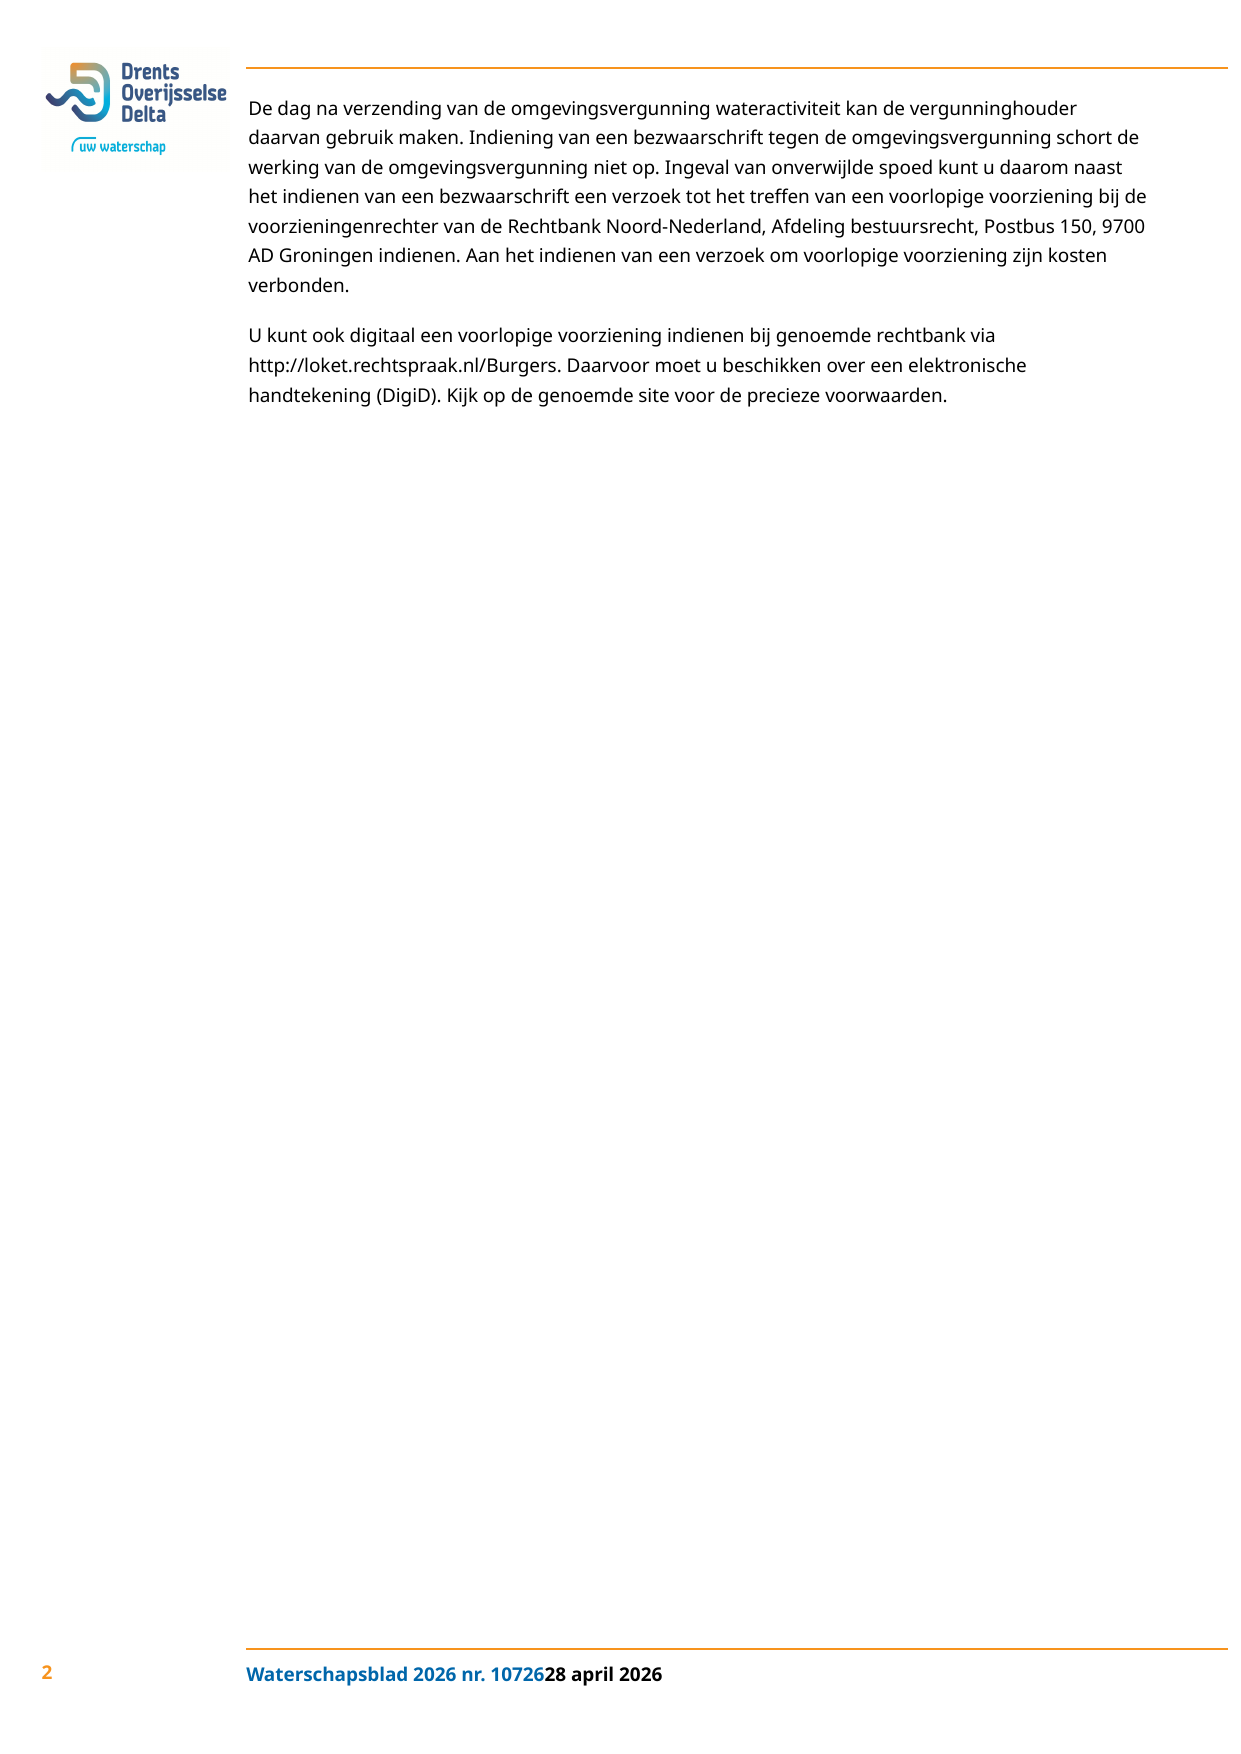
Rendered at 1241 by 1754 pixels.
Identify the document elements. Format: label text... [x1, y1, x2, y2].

text De dag na verzending van de omgevingsvergunning wateractiviteit kan de vergunninghouder daarvan gebruik maken. Indiening van een bezwaarschrift tegen de omgevingsvergunning schort de werking van de omgevingsvergunning niet op. Ingeval van onverwijlde spoed kunt u daarom naast het indienen van een bezwaarschrift een verzoek tot het treffen van een voorlopige voorziening bij de voorzieningenrechter van de Rechtbank Noord-Nederland, Afdeling bestuursrecht, Postbus 150, 9700 AD Groningen indienen. Aan het indienen van een verzoek om voorlopige voorziening zijn kosten verbonden. [248, 95, 1152, 298]
picture [41, 47, 231, 172]
text U kunt ook digitaal een voorlopige voorziening indienen bij genoemde rechtbank via http://loket.rechtspraak.nl/Burgers. Daarvoor moet u beschikken over een elektronische handtekening (DigiD). Kijk op de genoemde site voor de precieze voorwaarden. [248, 323, 1152, 408]
